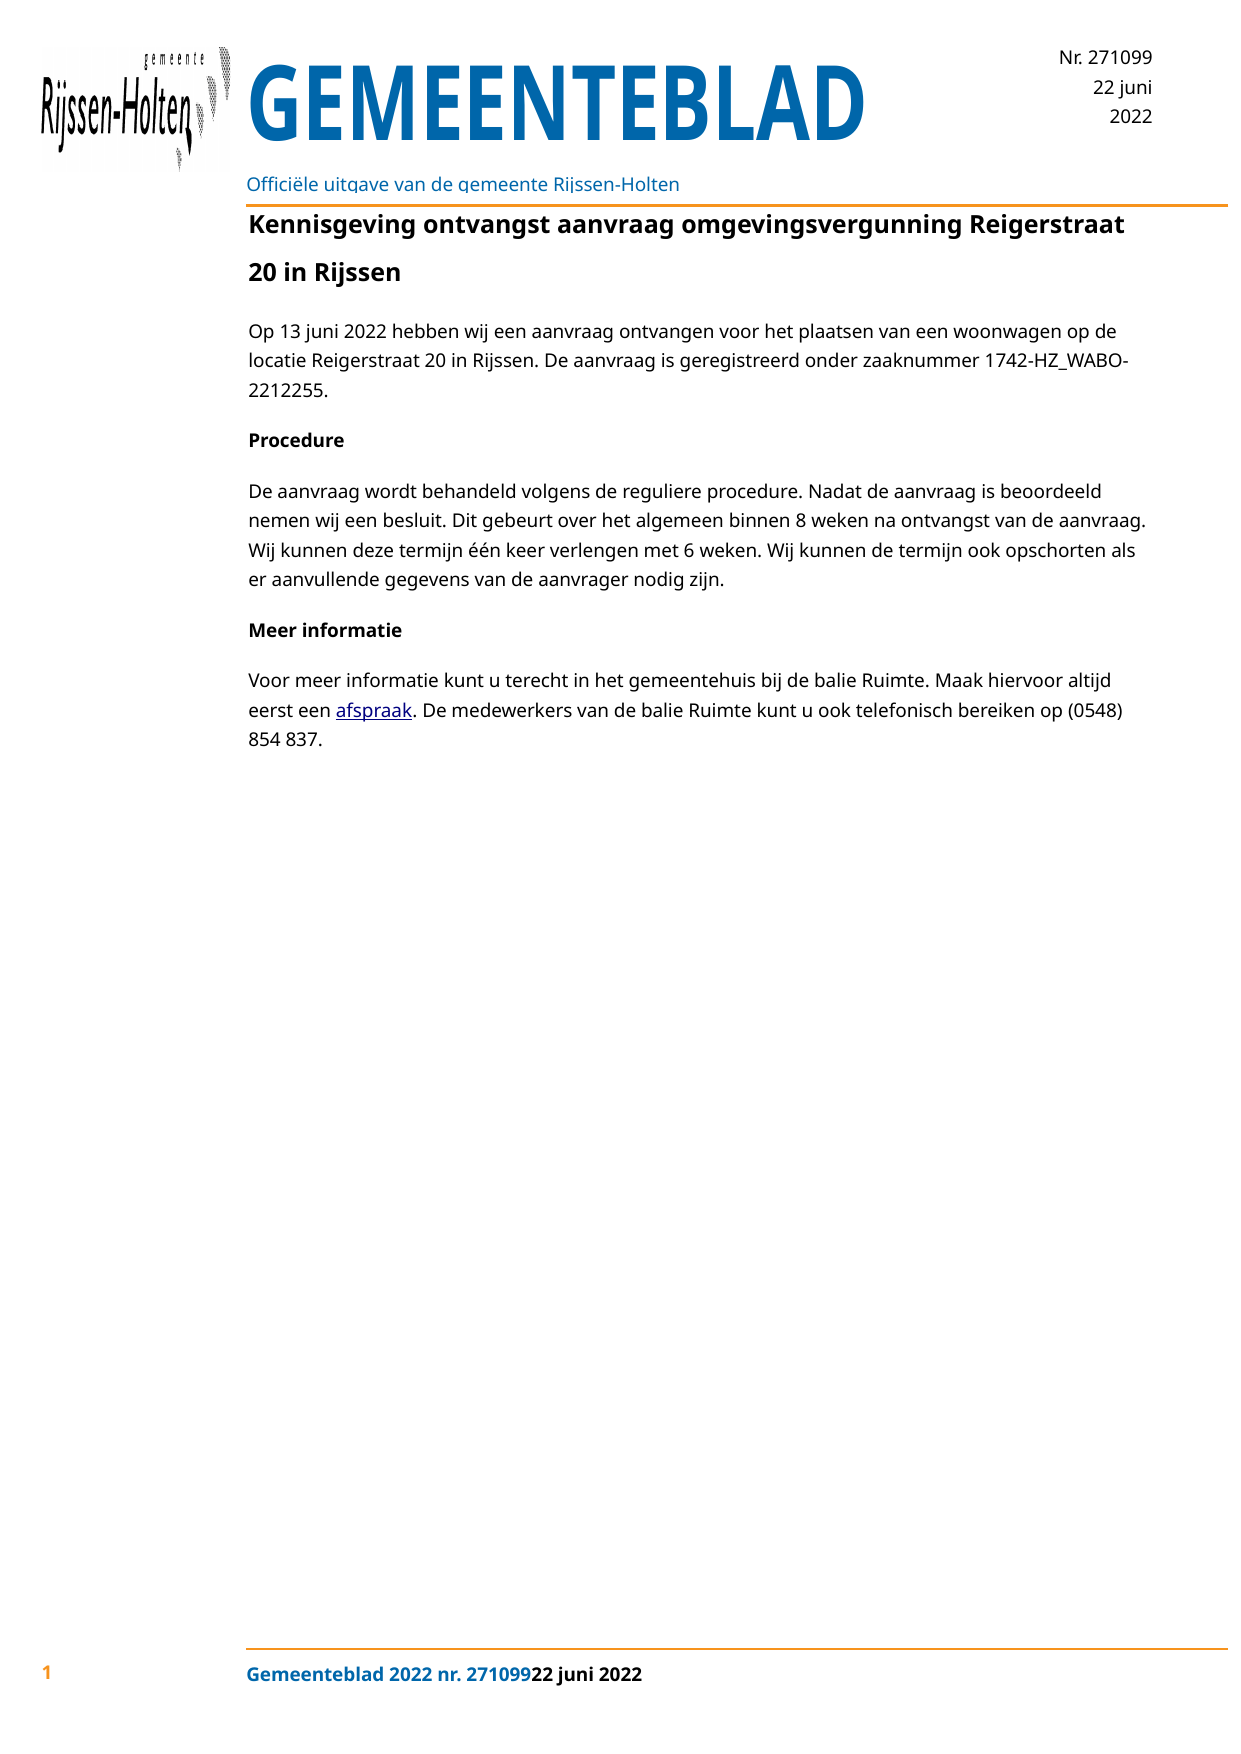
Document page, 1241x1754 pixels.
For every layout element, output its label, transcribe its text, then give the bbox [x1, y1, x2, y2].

text Op 13 juni 2022 hebben wij een aanvraag ontvangen voor het plaatsen van een woonwagen op de locatie Reigerstraat 20 in Rijssen. De aanvraag is geregistreerd onder zaaknummer 1742-HZ_WABO-2212255. [248, 318, 1152, 403]
picture [41, 47, 231, 172]
text Meer informatie [248, 617, 1152, 643]
text Voor meer informatie kunt u terecht in het gemeentehuis bij de balie Ruimte. Maak hiervoor altijd eerst een afspraak. De medewerkers van de balie Ruimte kunt u ook telefonisch bereiken op (0548) 854 837. [248, 667, 1152, 752]
text De aanvraag wordt behandeld volgens de reguliere procedure. Nadat de aanvraag is beoordeeld nemen wij een besluit. Dit gebeurt over het algemeen binnen 8 weken na ontvangst van de aanvraag. Wij kunnen deze termijn één keer verlengen met 6 weken. Wij kunnen de termijn ook opschorten als er aanvullende gegevens van de aanvrager nodig zijn. [248, 478, 1152, 592]
text Procedure [248, 427, 1152, 453]
text Kennisgeving ontvangst aanvraag omgevingsvergunning Reigerstraat 20 in Rijssen [248, 207, 1152, 288]
